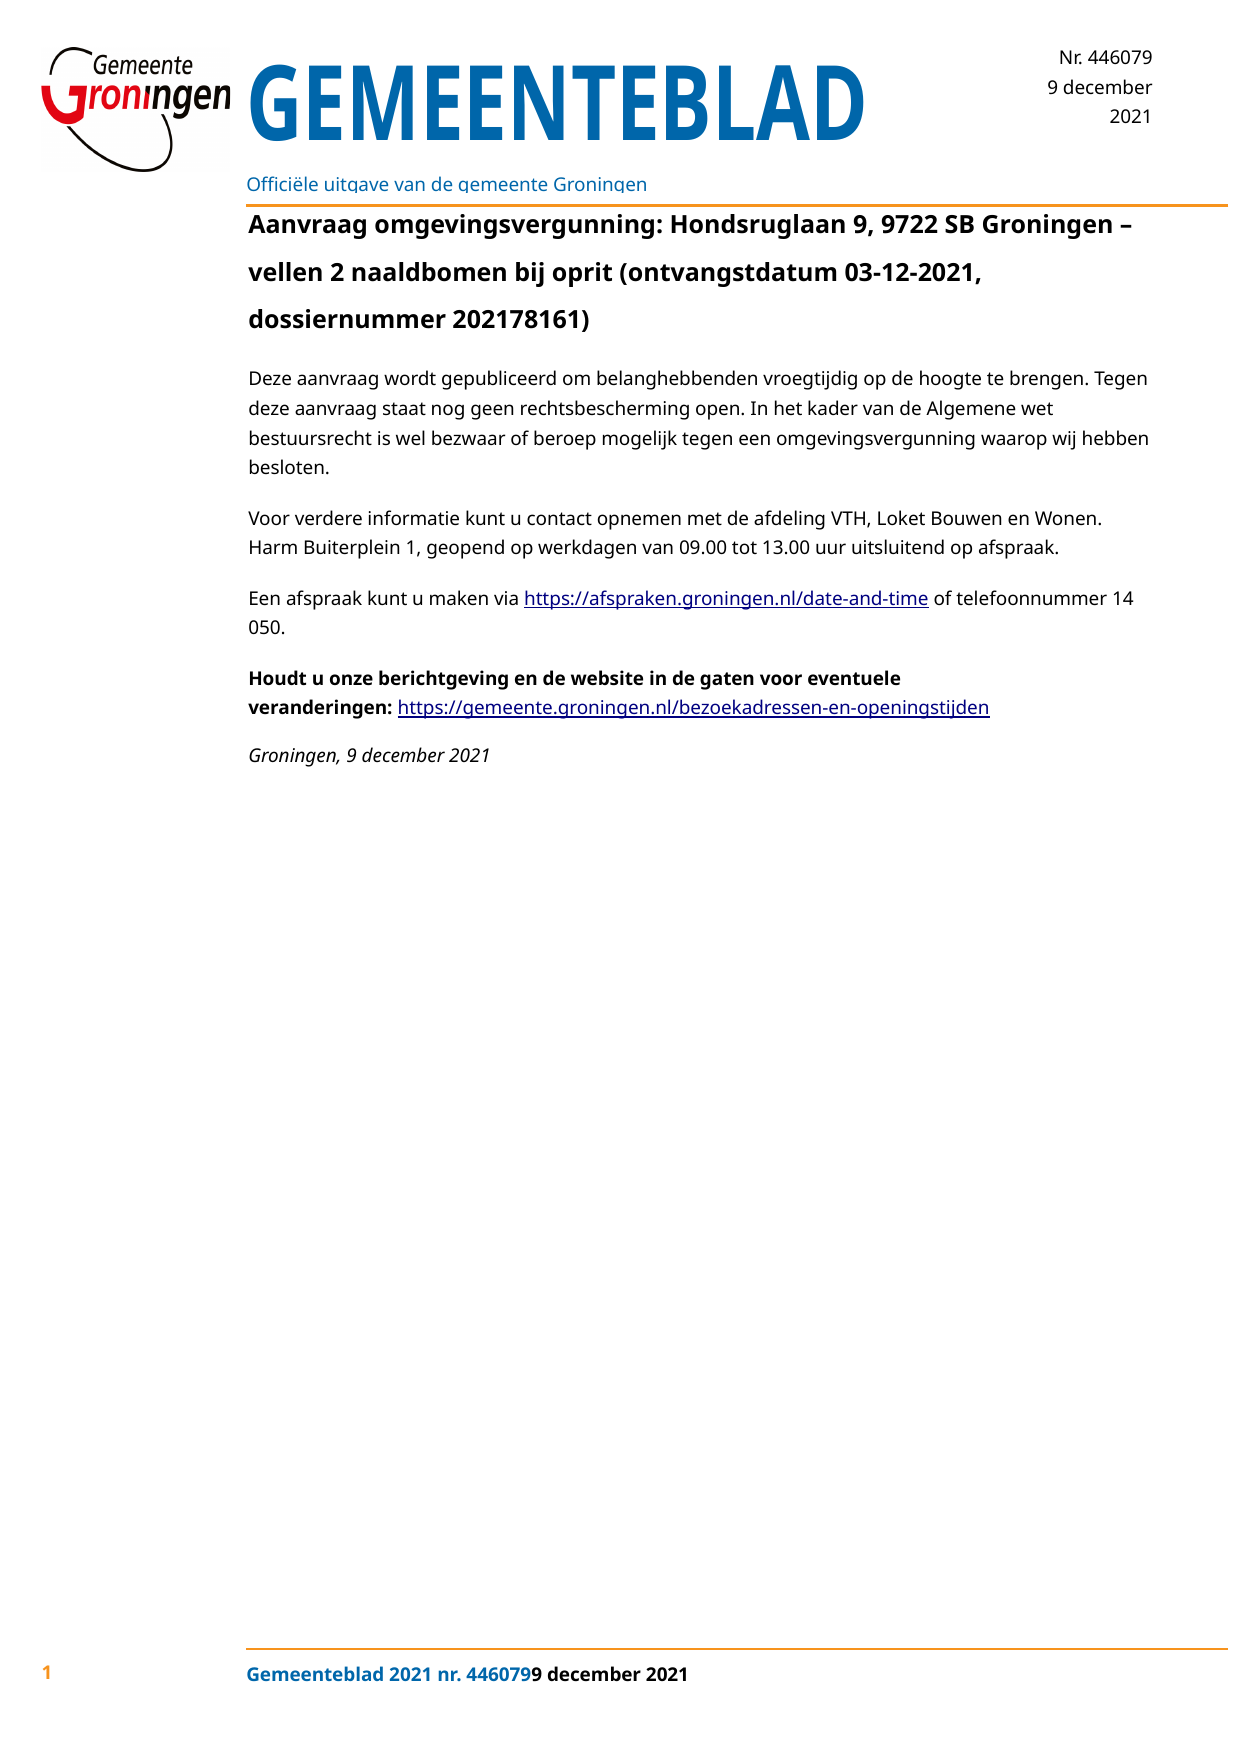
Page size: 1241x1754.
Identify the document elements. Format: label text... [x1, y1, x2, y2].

picture [41, 47, 231, 172]
text Aanvraag omgevingsvergunning: Hondsruglaan 9, 9722 SB Groningen – vellen 2 naaldbomen bij oprit (ontvangstdatum 03-12-2021, dossiernummer 202178161) [248, 207, 1152, 336]
text Groningen, 9 december 2021 [248, 742, 1152, 768]
text Een afspraak kunt u maken via https://afspraken.groningen.nl/date-and-time of telefoonnummer 14 050. [248, 585, 1152, 640]
text Houdt u onze berichtgeving en de website in de gaten voor eventuele veranderingen: https://gemeente.groningen.nl/bezoekadressen-en-openingstijden [248, 665, 1152, 720]
text Deze aanvraag wordt gepubliceerd om belanghebbenden vroegtijdig op de hoogte te brengen. Tegen deze aanvraag staat nog geen rechtsbescherming open. In het kader van de Algemene wet bestuursrecht is wel bezwaar of beroep mogelijk tegen een omgevingsvergunning waarop wij hebben besloten. [248, 366, 1152, 480]
text Voor verdere informatie kunt u contact opnemen met de afdeling VTH, Loket Bouwen en Wonen. Harm Buiterplein 1, geopend op werkdagen van 09.00 tot 13.00 uur uitsluitend op afspraak. [248, 505, 1152, 560]
